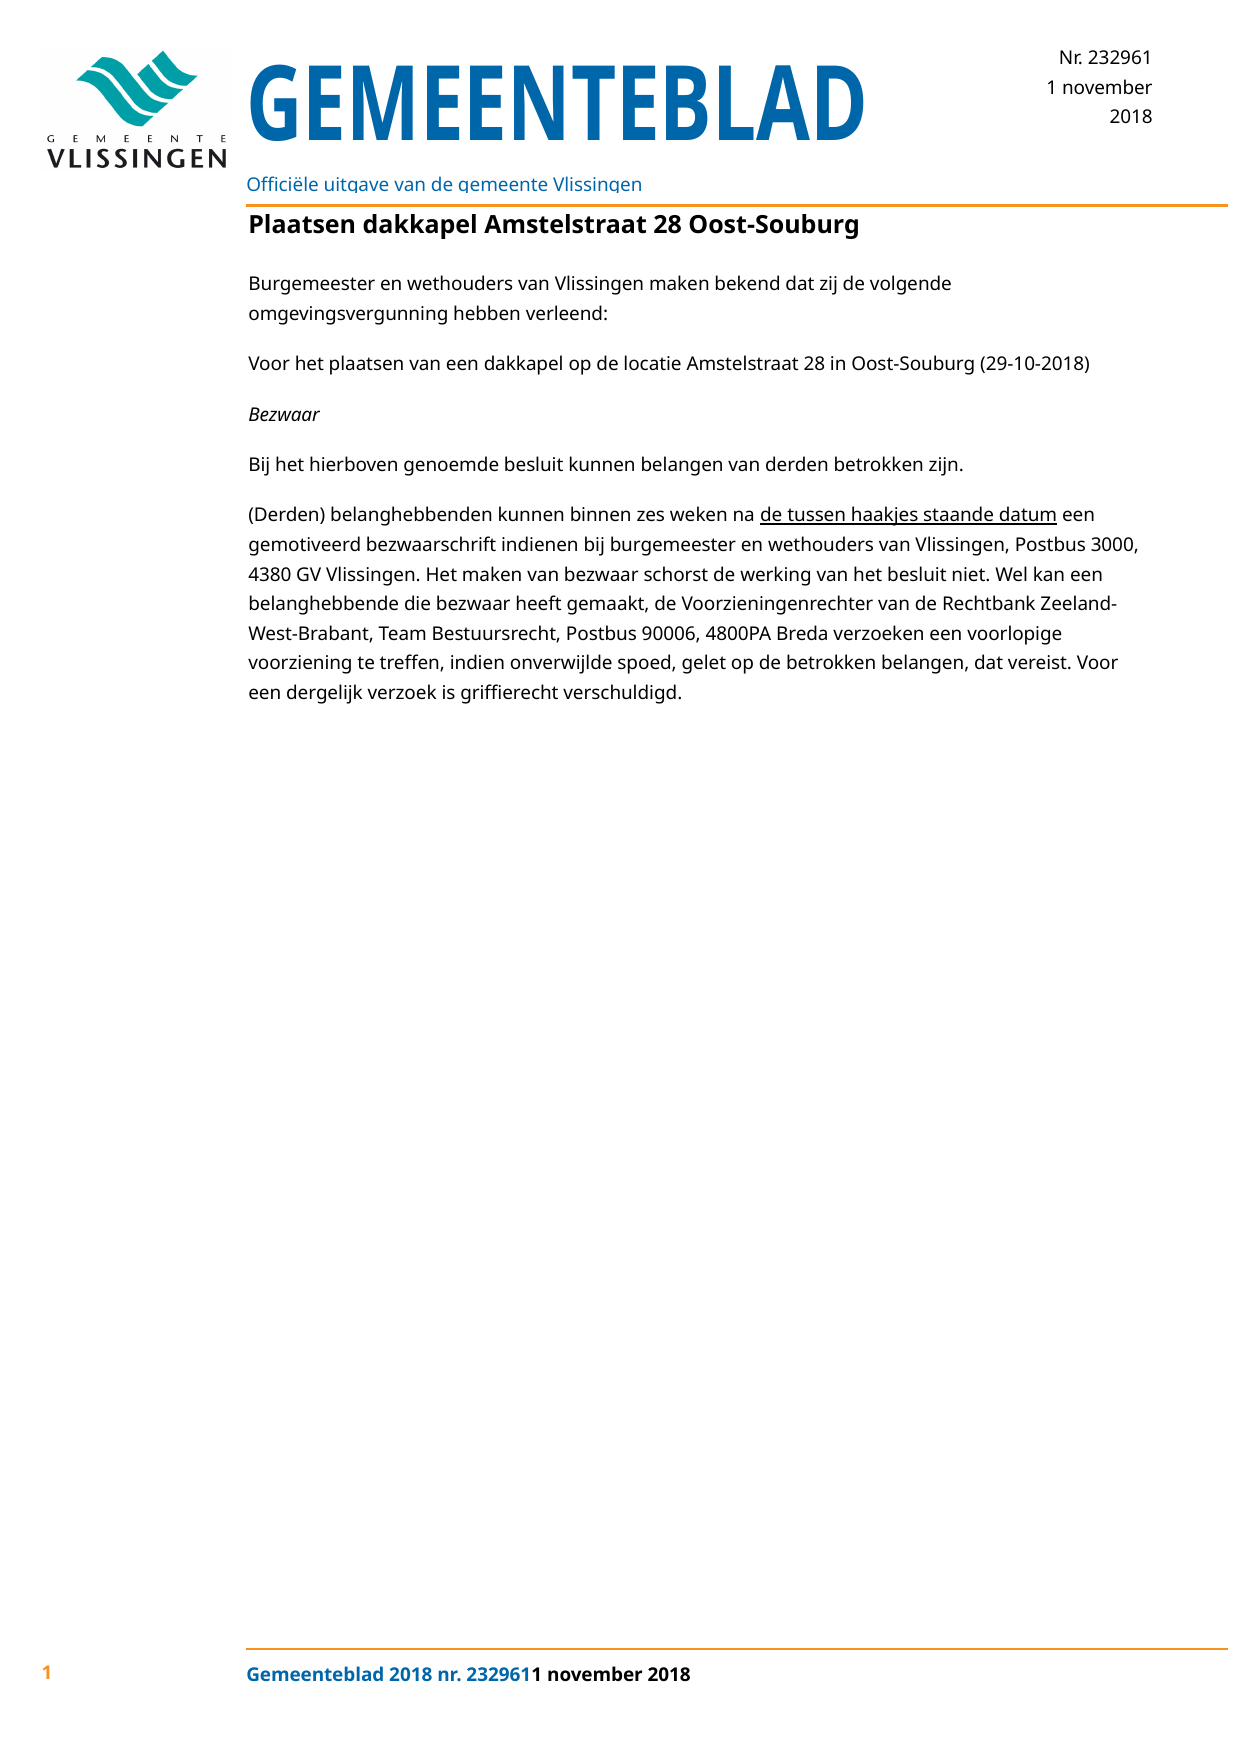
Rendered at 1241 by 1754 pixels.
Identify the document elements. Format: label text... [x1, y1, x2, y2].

text Bezwaar [248, 401, 1152, 426]
text (Derden) belanghebbenden kunnen binnen zes weken na de tussen haakjes staande datum een gemotiveerd bezwaarschrift indienen bij burgemeester en wethouders van Vlissingen, Postbus 3000, 4380 GV Vlissingen. Het maken van bezwaar schorst de werking van het besluit niet. Wel kan een belanghebbende die bezwaar heeft gemaakt, de Voorzieningenrechter van de Rechtbank Zeeland-West-Brabant, Team Bestuursrecht, Postbus 90006, 4800PA Breda verzoeken een voorlopige voorziening te treffen, indien onverwijlde spoed, gelet op de betrokken belangen, dat vereist. Voor een dergelijk verzoek is griffierecht verschuldigd. [248, 502, 1152, 705]
text Plaatsen dakkapel Amstelstraat 28 Oost-Souburg [248, 207, 1152, 241]
text Voor het plaatsen van een dakkapel op de locatie Amstelstraat 28 in Oost-Souburg (29-10-2018) [248, 350, 1152, 376]
text Burgemeester en wethouders van Vlissingen maken bekend dat zij de volgende omgevingsvergunning hebben verleend: [248, 270, 1152, 326]
text Bij het hierboven genoemde besluit kunnen belangen van derden betrokken zijn. [248, 451, 1152, 477]
picture [41, 47, 231, 172]
